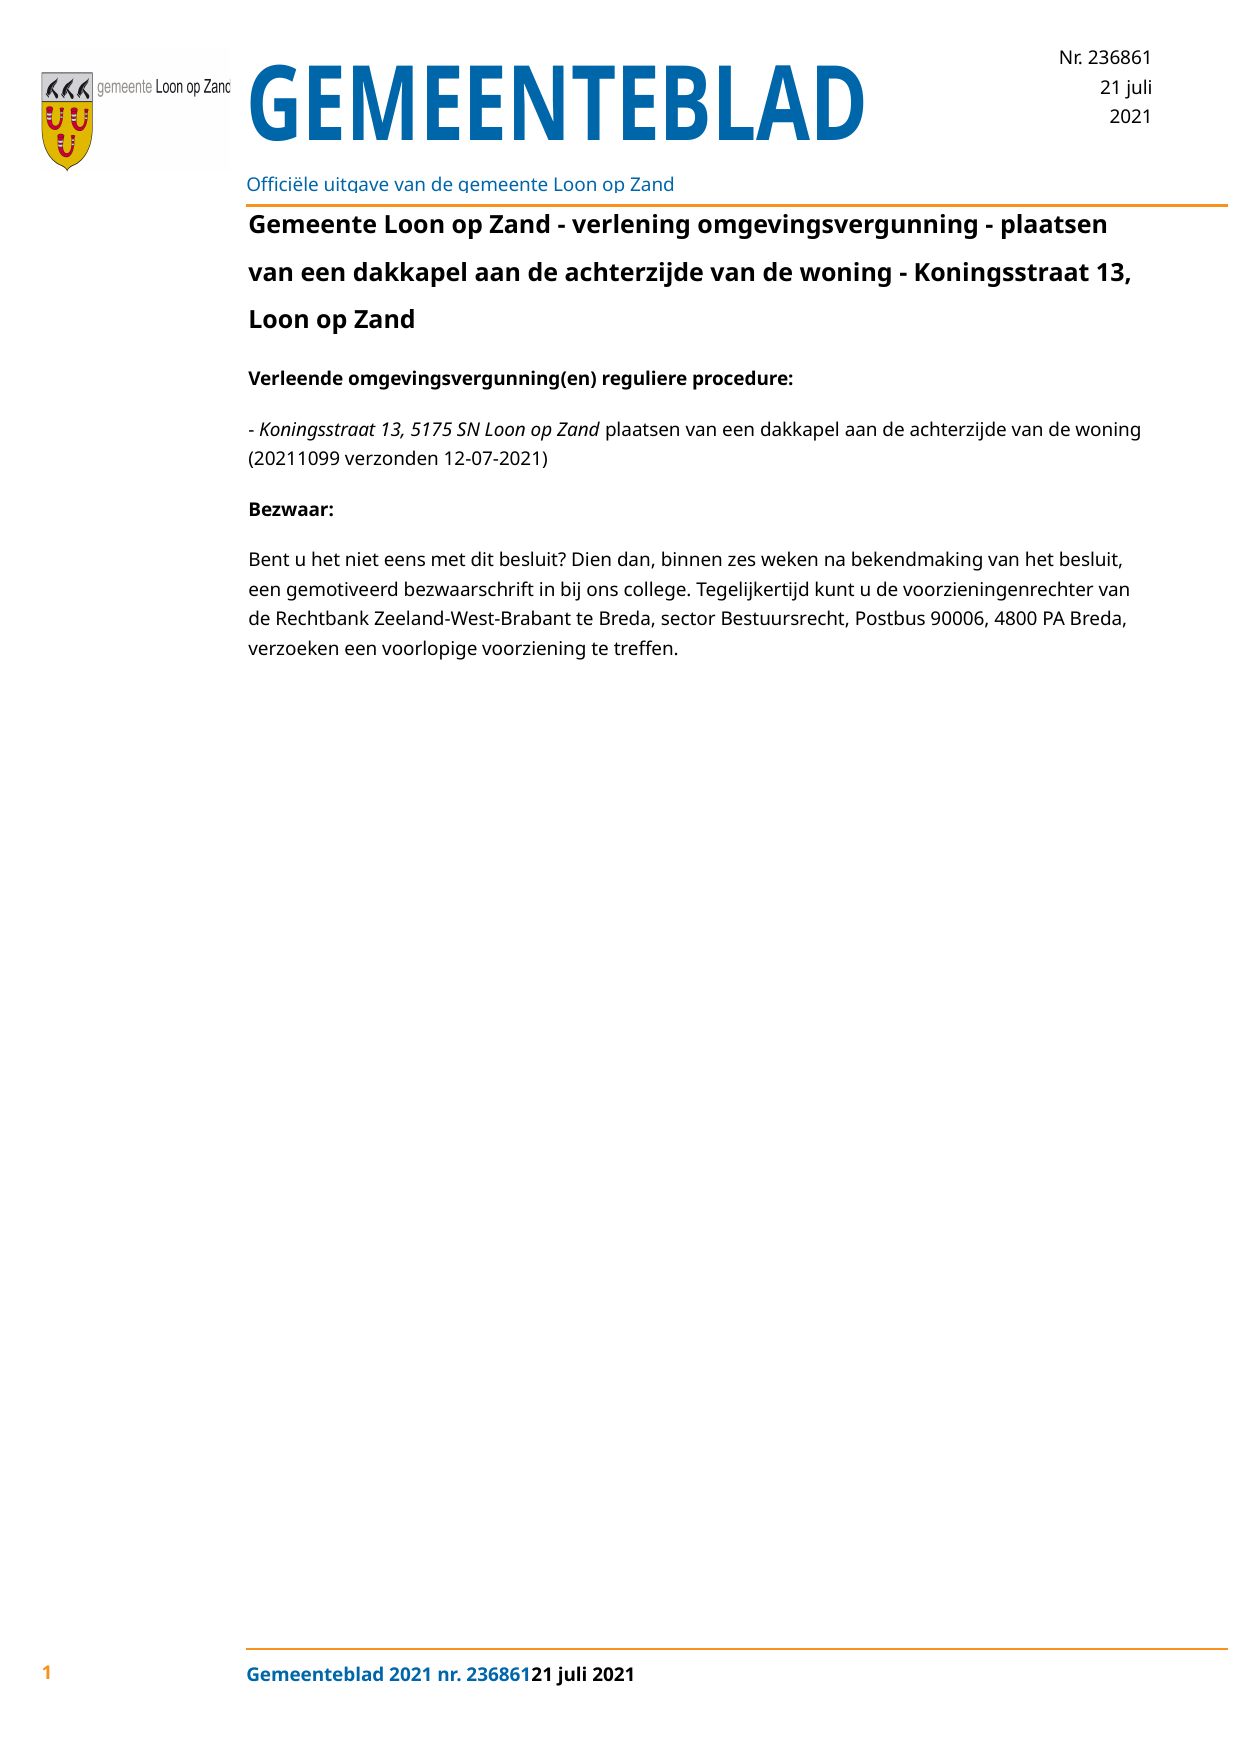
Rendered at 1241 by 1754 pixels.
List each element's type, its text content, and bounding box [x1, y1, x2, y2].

text - Koningsstraat 13, 5175 SN Loon op Zand plaatsen van een dakkapel aan de achterzijde van de woning (20211099 verzonden 12-07-2021) [248, 416, 1152, 471]
text Verleende omgevingsvergunning(en) reguliere procedure: [248, 366, 1152, 391]
text Gemeente Loon op Zand - verlening omgevingsvergunning - plaatsen van een dakkapel aan de achterzijde van de woning - Koningsstraat 13, Loon op Zand [248, 207, 1152, 336]
text Bent u het niet eens met dit besluit? Dien dan, binnen zes weken na bekendmaking van het besluit, een gemotiveerd bezwaarschrift in bij ons college. Tegelijkertijd kunt u de voorzieningenrechter van de Rechtbank Zeeland-West-Brabant te Breda, sector Bestuursrecht, Postbus 90006, 4800 PA Breda, verzoeken een voorlopige voorziening te treffen. [248, 546, 1152, 661]
picture [41, 47, 231, 172]
text Bezwaar: [248, 496, 1152, 522]
